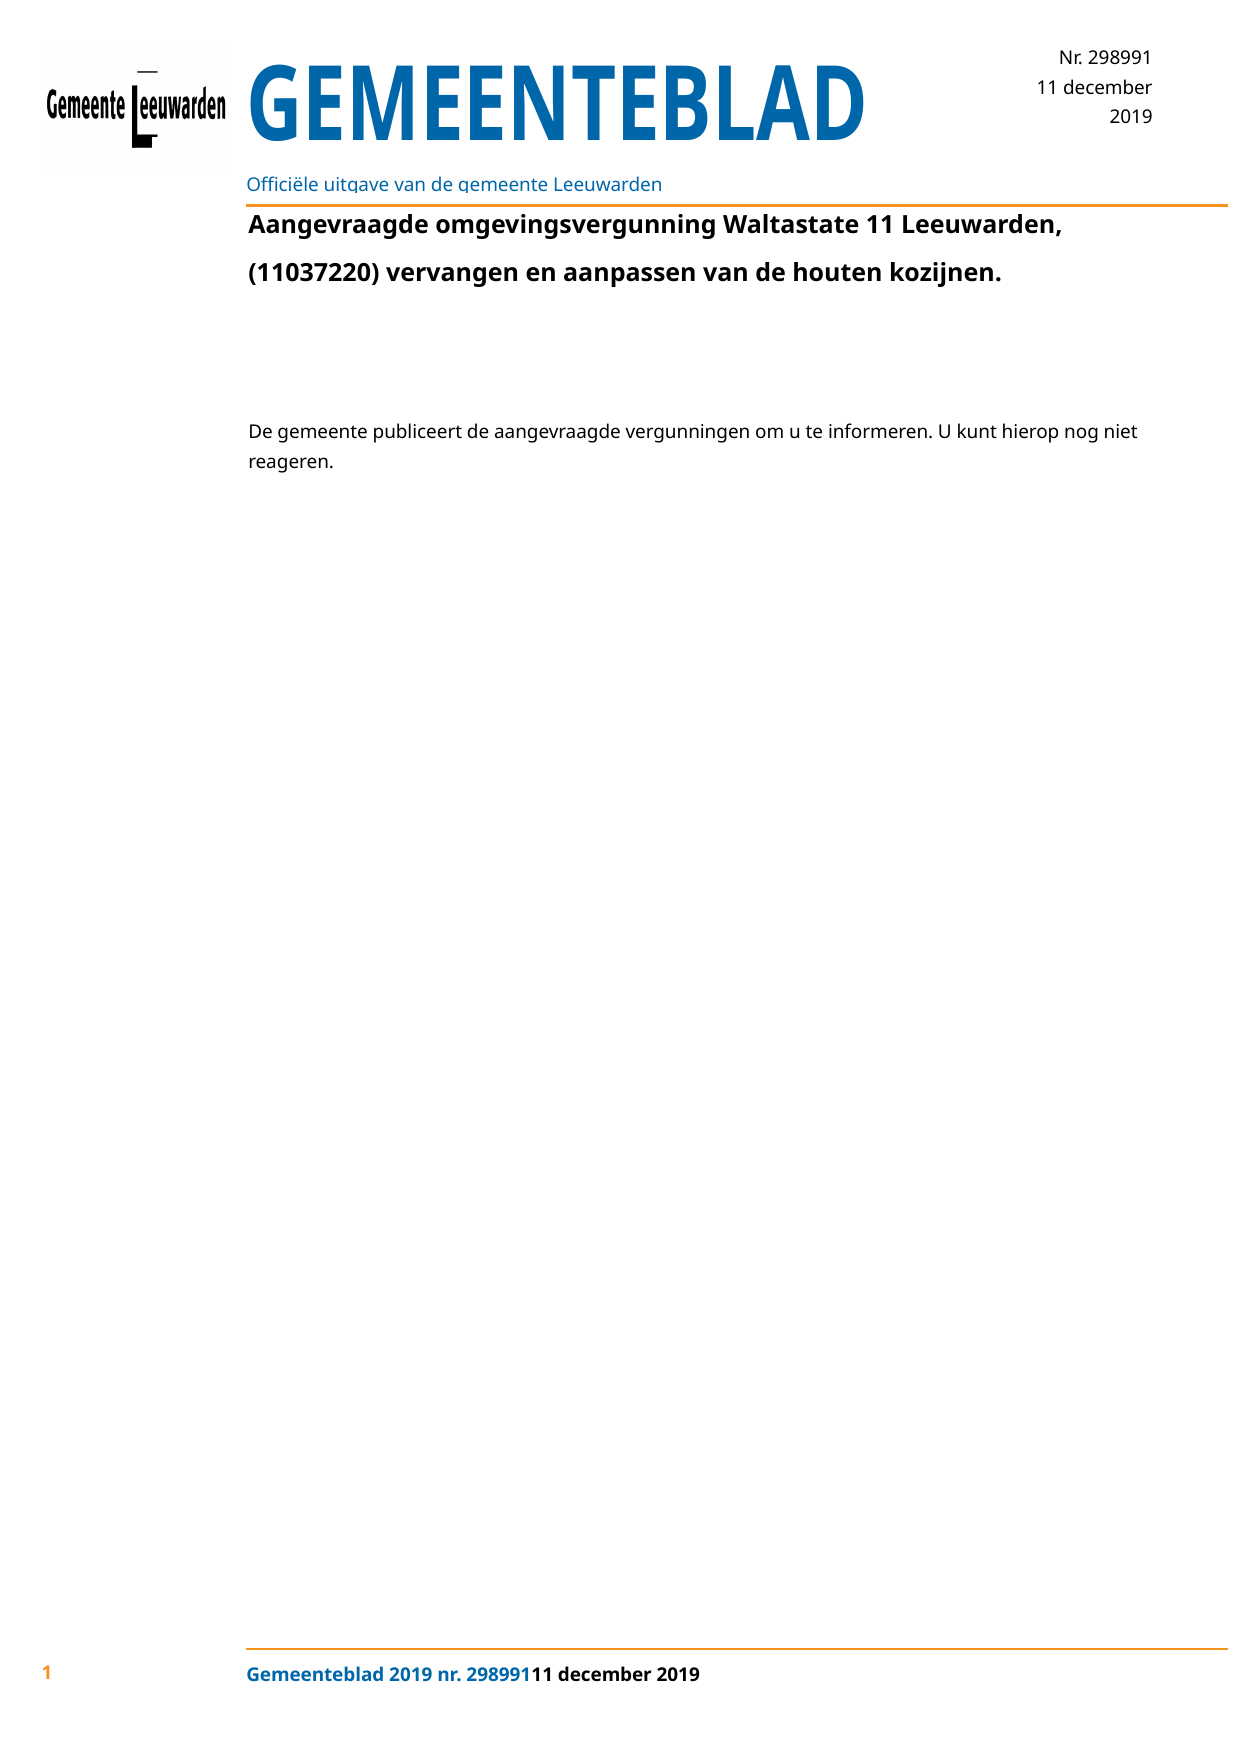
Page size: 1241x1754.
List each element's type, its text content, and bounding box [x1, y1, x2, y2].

text De gemeente publiceert de aangevraagde vergunningen om u te informeren. U kunt hierop nog niet reageren. [248, 419, 1152, 474]
picture [41, 47, 231, 172]
text Aangevraagde omgevingsvergunning Waltastate 11 Leeuwarden, (11037220) vervangen en aanpassen van de houten kozijnen. [248, 207, 1152, 288]
